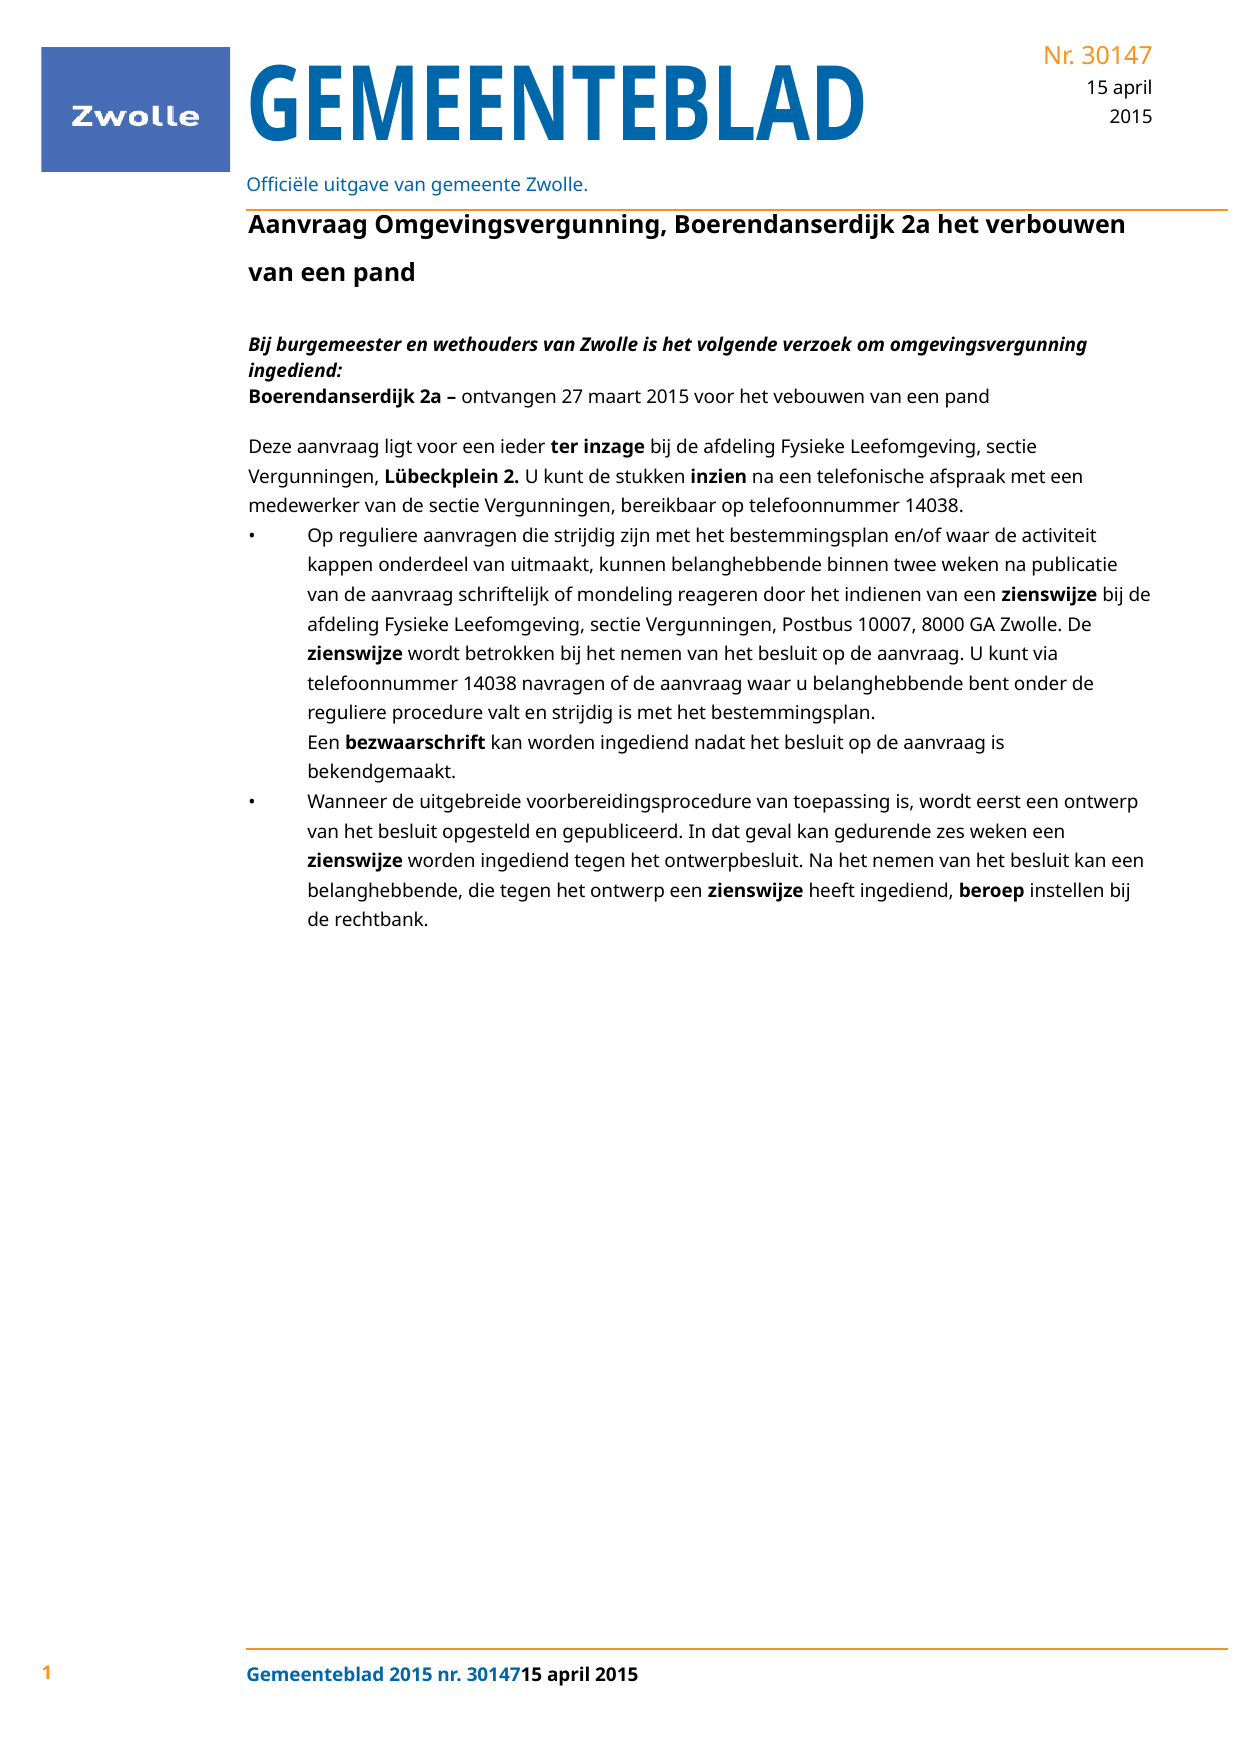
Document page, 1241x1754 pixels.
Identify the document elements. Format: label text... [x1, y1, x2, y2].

text Deze aanvraag ligt voor een ieder ter inzage bij de afdeling Fysieke Leefomgeving, sectie Vergunningen, Lübeckplein 2. U kunt de stukken inzien na een telefonische afspraak met een medewerker van de sectie Vergunningen, bereikbaar op telefoonnummer 14038. [248, 433, 1152, 518]
picture [41, 47, 231, 172]
list Wanneer de uitgebreide voorbereidingsprocedure van toepassing is, wordt eerst een ontwerp van het besluit opgesteld en gepubliceerd. In dat geval kan gedurende zes weken een zienswijze worden ingediend tegen het ontwerpbesluit. Na het nemen van het besluit kan een belanghebbende, die tegen het ontwerp een zienswijze heeft ingediend, beroep instellen bij de rechtbank. [248, 788, 1152, 932]
text Bij burgemeester en wethouders van Zwolle is het volgende verzoek om omgevingsvergunning ingediend: [248, 331, 1152, 383]
text Aanvraag Omgevingsvergunning, Boerendanserdijk 2a het verbouwen van een pand [248, 211, 1152, 288]
list Een bezwaarschrift kan worden ingediend nadat het besluit op de aanvraag is bekendgemaakt. [248, 729, 1152, 784]
list Op reguliere aanvragen die strijdig zijn met het bestemmingsplan en/of waar de activiteit kappen onderdeel van uitmaakt, kunnen belanghebbende binnen twee weken na publicatie van de aanvraag schriftelijk of mondeling reageren door het indienen van een zienswijze bij de afdeling Fysieke Leefomgeving, sectie Vergunningen, Postbus 10007, 8000 GA Zwolle. De zienswijze wordt betrokken bij het nemen van het besluit op de aanvraag. U kunt via telefoonnummer 14038 navragen of de aanvraag waar u belanghebbende bent onder de reguliere procedure valt en strijdig is met het bestemmingsplan. [248, 522, 1152, 725]
text Boerendanserdijk 2a – ontvangen 27 maart 2015 voor het vebouwen van een pand [248, 383, 1152, 409]
